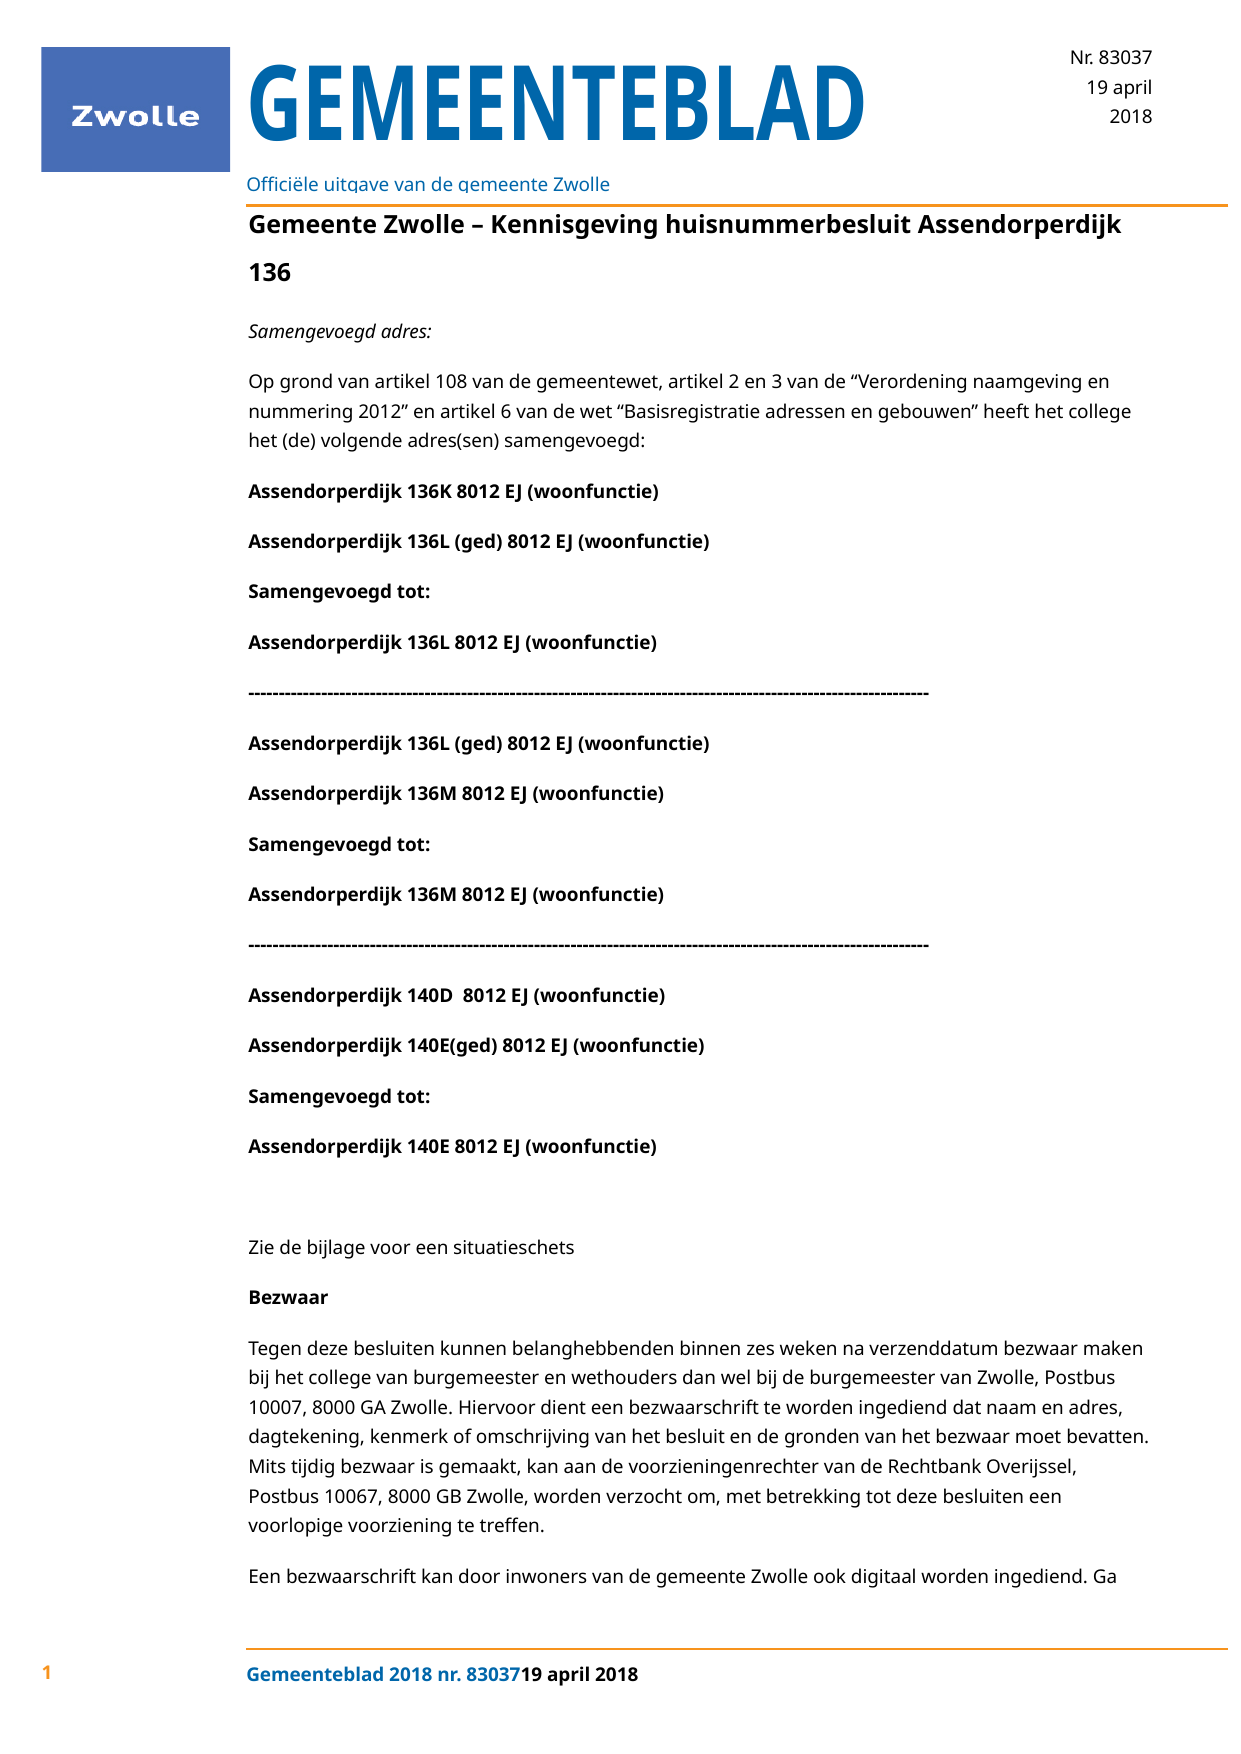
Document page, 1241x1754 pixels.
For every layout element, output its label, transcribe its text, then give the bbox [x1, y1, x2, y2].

text Zie de bijlage voor een situatieschets [248, 1234, 1152, 1260]
text Tegen deze besluiten kunnen belanghebbenden binnen zes weken na verzenddatum bezwaar maken bij het college van burgemeester en wethouders dan wel bij de burgemeester van Zwolle, Postbus 10007, 8000 GA Zwolle. Hiervoor dient een bezwaarschrift te worden ingediend dat naam en adres, dagtekening, kenmerk of omschrijving van het besluit en de gronden van het bezwaar moet bevatten. Mits tijdig bezwaar is gemaakt, kan aan de voorzieningenrechter van de Rechtbank Overijssel, Postbus 10067, 8000 GB Zwolle, worden verzocht om, met betrekking tot deze besluiten een voorlopige voorziening te treffen. [248, 1335, 1152, 1538]
text Samengevoegd tot: [248, 831, 1152, 857]
text Assendorperdijk 136L 8012 EJ (woonfunctie) [248, 629, 1152, 655]
text Op grond van artikel 108 van de gemeentewet, artikel 2 en 3 van de “Verordening naamgeving en nummering 2012” en artikel 6 van de wet “Basisregistratie adressen en gebouwen” heeft het college het (de) volgende adres(sen) samengevoegd: [248, 368, 1152, 453]
text Assendorperdijk 136M 8012 EJ (woonfunctie) [248, 780, 1152, 806]
text Assendorperdijk 136L (ged) 8012 EJ (woonfunctie) [248, 528, 1152, 554]
picture [41, 47, 231, 172]
text Een bezwaarschrift kan door inwoners van de gemeente Zwolle ook digitaal worden ingediend. Ga [248, 1563, 1152, 1589]
text Samengevoegd adres: [248, 318, 1152, 344]
text Gemeente Zwolle – Kennisgeving huisnummerbesluit Assendorperdijk 136 [248, 207, 1152, 288]
text Assendorperdijk 140E 8012 EJ (woonfunctie) [248, 1133, 1152, 1159]
text Assendorperdijk 136K 8012 EJ (woonfunctie) [248, 478, 1152, 504]
text Bezwaar [248, 1284, 1152, 1310]
text ---------------------------------------------------------------------------------------------------------------- [248, 932, 1152, 957]
text ---------------------------------------------------------------------------------------------------------------- [248, 679, 1152, 705]
text Samengevoegd tot: [248, 579, 1152, 604]
text Assendorperdijk 140E(ged) 8012 EJ (woonfunctie) [248, 1032, 1152, 1058]
text Samengevoegd tot: [248, 1083, 1152, 1109]
text Assendorperdijk 136M 8012 EJ (woonfunctie) [248, 881, 1152, 907]
text Assendorperdijk 140D 8012 EJ (woonfunctie) [248, 982, 1152, 1008]
text Assendorperdijk 136L (ged) 8012 EJ (woonfunctie) [248, 730, 1152, 756]
